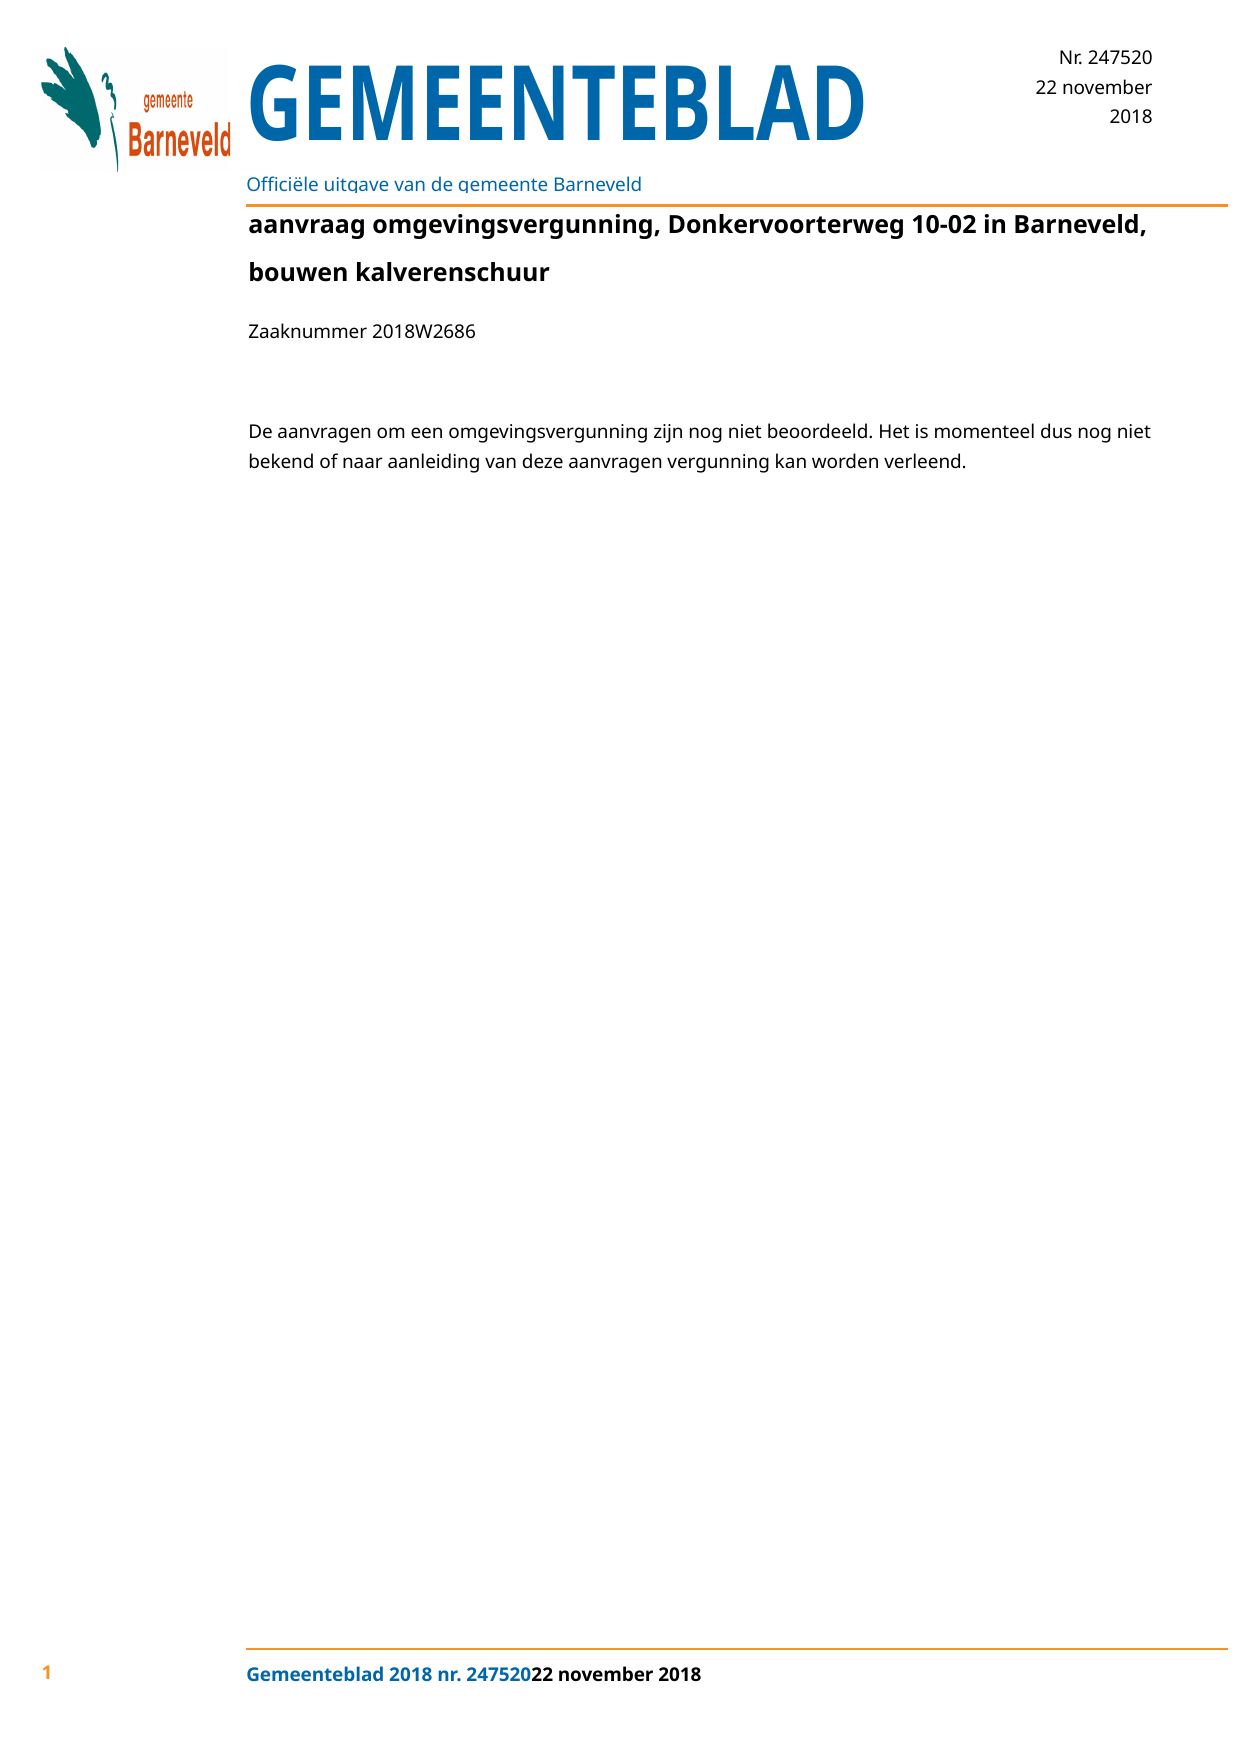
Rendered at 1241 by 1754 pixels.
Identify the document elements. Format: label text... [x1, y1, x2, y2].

text aanvraag omgevingsvergunning, Donkervoorterweg 10-02 in Barneveld, bouwen kalverenschuur [248, 207, 1152, 288]
picture [41, 47, 231, 172]
text De aanvragen om een omgevingsvergunning zijn nog niet beoordeeld. Het is momenteel dus nog niet bekend of naar aanleiding van deze aanvragen vergunning kan worden verleend. [248, 419, 1152, 474]
text Zaaknummer 2018W2686 [248, 318, 1152, 344]
